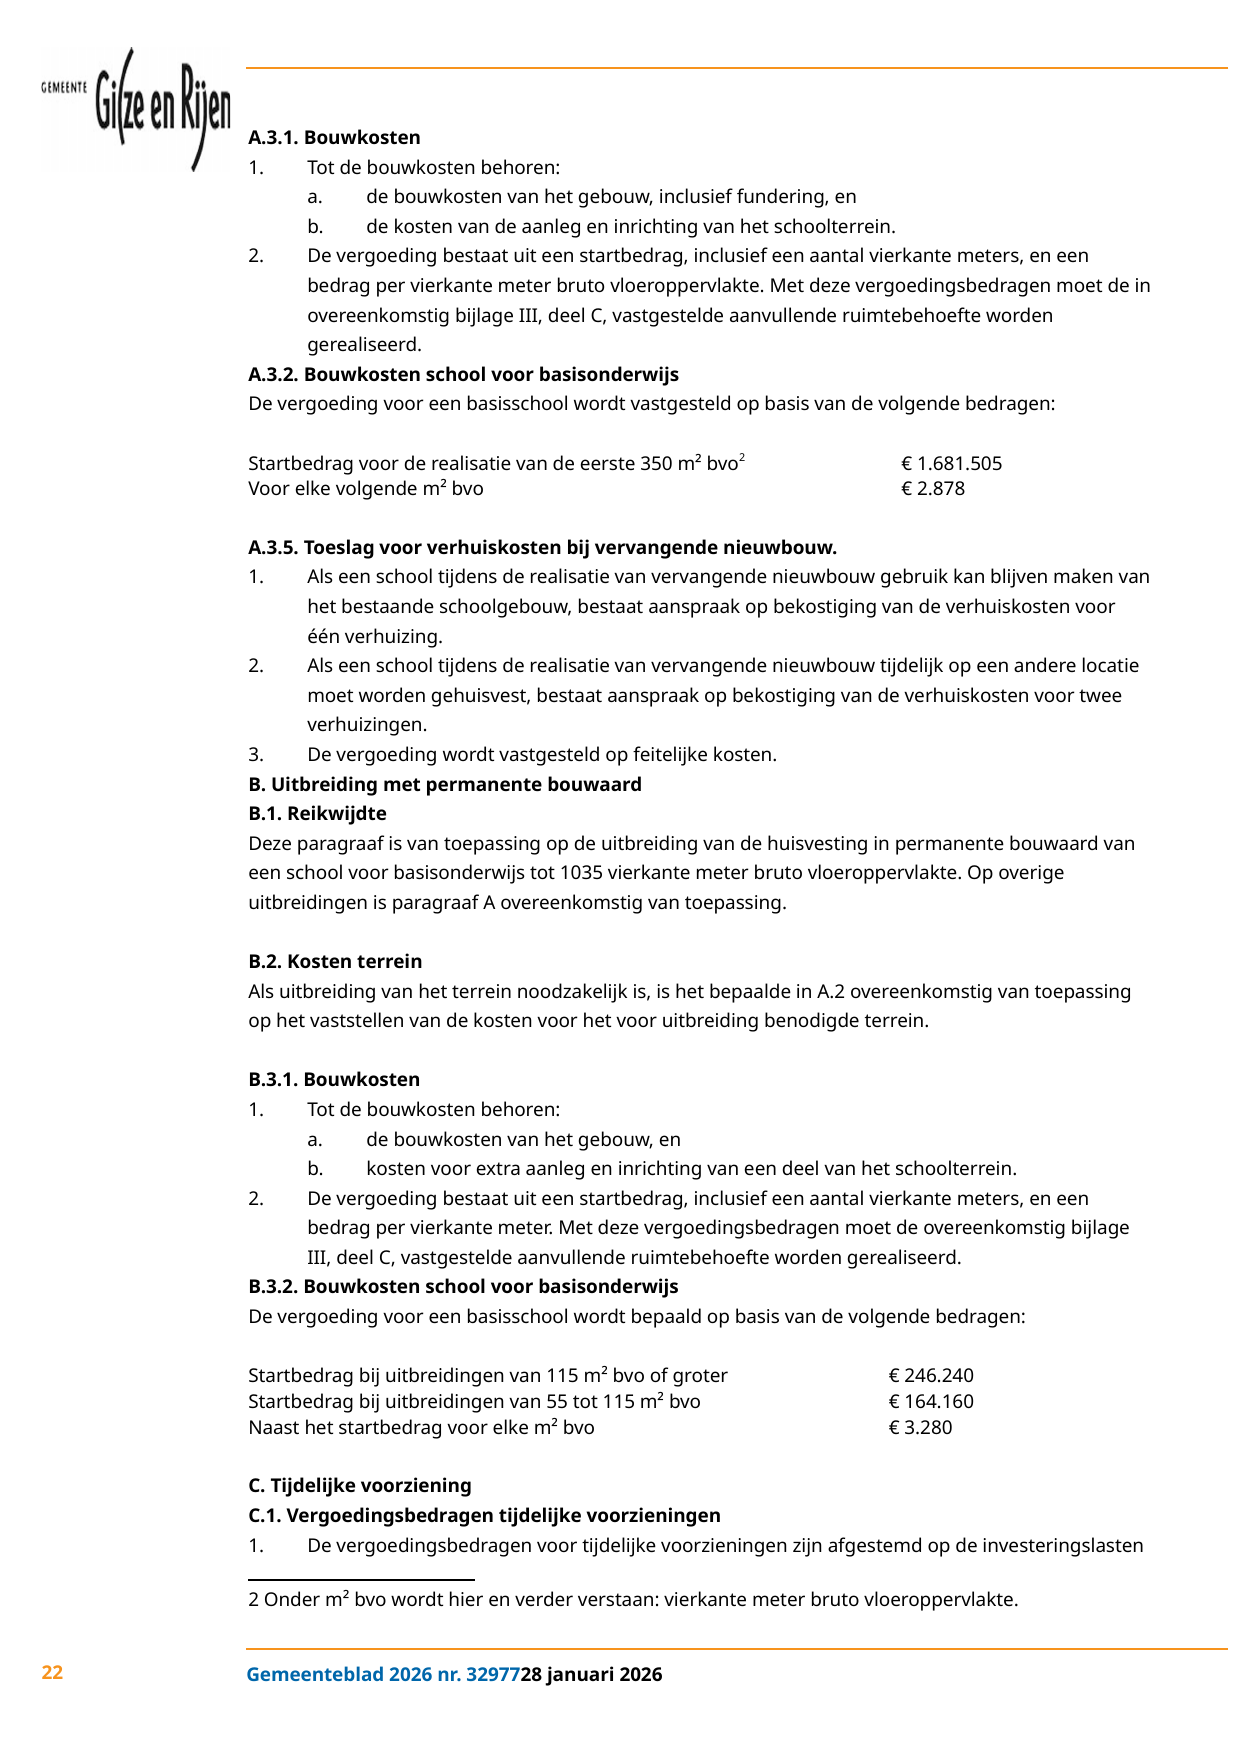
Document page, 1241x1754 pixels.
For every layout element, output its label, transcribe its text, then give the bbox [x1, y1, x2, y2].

text De vergoeding voor een basisschool wordt vastgesteld op basis van de volgende bedragen: [248, 391, 1152, 416]
table_cell € 2.878 [901, 476, 1152, 501]
text A.3.5. Toeslag voor verhuiskosten bij vervangende nieuwbouw. [248, 534, 1152, 560]
table_header Startbedrag voor de realisatie van de eerste 350 m² bvo [248, 450, 901, 476]
list De vergoeding bestaat uit een startbedrag, inclusief een aantal vierkante meters, en een bedrag per vierkante meter. Met deze vergoedingsbedragen moet de overeenkomstig bijlage III, deel C, vastgestelde aanvullende ruimtebehoefte worden gerealiseerd. [248, 1185, 1152, 1270]
list Als een school tijdens de realisatie van vervangende nieuwbouw tijdelijk op een andere locatie moet worden gehuisvest, bestaat aanspraak op bekostiging van de verhuiskosten voor twee verhuizingen. [248, 652, 1152, 737]
table_cell Voor elke volgende m² bvo [248, 476, 901, 501]
text B.3.1. Bouwkosten [248, 1067, 1152, 1092]
table_cell € 164.160 [889, 1388, 1152, 1414]
list Tot de bouwkosten behoren: [248, 154, 1152, 180]
list de kosten van de aanleg en inrichting van het schoolterrein. [307, 213, 1152, 239]
list De vergoedingsbedragen voor tijdelijke voorzieningen zijn afgestemd op de investeringslasten [248, 1532, 1152, 1557]
list Tot de bouwkosten behoren: [248, 1096, 1152, 1122]
text A.3.2. Bouwkosten school voor basisonderwijs [248, 361, 1152, 387]
table_header € 1.681.505 [901, 450, 1152, 476]
text Als uitbreiding van het terrein noodzakelijk is, is het bepaalde in A.2 overeenkomstig van toepassing op het vaststellen van de kosten voor het voor uitbreiding benodigde terrein. [248, 978, 1152, 1033]
text Deze paragraaf is van toepassing op de uitbreiding van de huisvesting in permanente bouwaard van een school voor basisonderwijs tot 1035 vierkante meter bruto vloeroppervlakte. Op overige uitbreidingen is paragraaf A overeenkomstig van toepassing. [248, 830, 1152, 915]
text B.1. Reikwijdte [248, 800, 1152, 826]
list de bouwkosten van het gebouw, inclusief fundering, en [307, 183, 1152, 209]
list De vergoeding bestaat uit een startbedrag, inclusief een aantal vierkante meters, en een bedrag per vierkante meter bruto vloeroppervlakte. Met deze vergoedingsbedragen moet de in overeenkomstig bijlage III, deel C, vastgestelde aanvullende ruimtebehoefte worden gerealiseerd. [248, 243, 1152, 357]
list de bouwkosten van het gebouw, en [307, 1126, 1152, 1152]
text B.2. Kosten terrein [248, 948, 1152, 974]
picture [41, 47, 231, 172]
table_cell € 3.280 [889, 1414, 1152, 1440]
text A.3.1. Bouwkosten [248, 124, 1152, 150]
list De vergoeding wordt vastgesteld op feitelijke kosten. [248, 741, 1152, 767]
table_cell Naast het startbedrag voor elke m² bvo [248, 1414, 888, 1440]
table_header € 246.240 [889, 1363, 1152, 1388]
text C.1. Vergoedingsbedragen tijdelijke voorzieningen [248, 1502, 1152, 1528]
list kosten voor extra aanleg en inrichting van een deel van het schoolterrein. [307, 1155, 1152, 1181]
table_cell Startbedrag bij uitbreidingen van 55 tot 115 m² bvo [248, 1388, 888, 1414]
table_header Startbedrag bij uitbreidingen van 115 m² bvo of groter [248, 1363, 888, 1388]
text De vergoeding voor een basisschool wordt bepaald op basis van de volgende bedragen: [248, 1303, 1152, 1329]
list Als een school tijdens de realisatie van vervangende nieuwbouw gebruik kan blijven maken van het bestaande schoolgebouw, bestaat aanspraak op bekostiging van de verhuiskosten voor één verhuizing. [248, 564, 1152, 649]
text B. Uitbreiding met permanente bouwaard [248, 771, 1152, 797]
text B.3.2. Bouwkosten school voor basisonderwijs [248, 1274, 1152, 1299]
text C. Tijdelijke voorziening [248, 1473, 1152, 1498]
